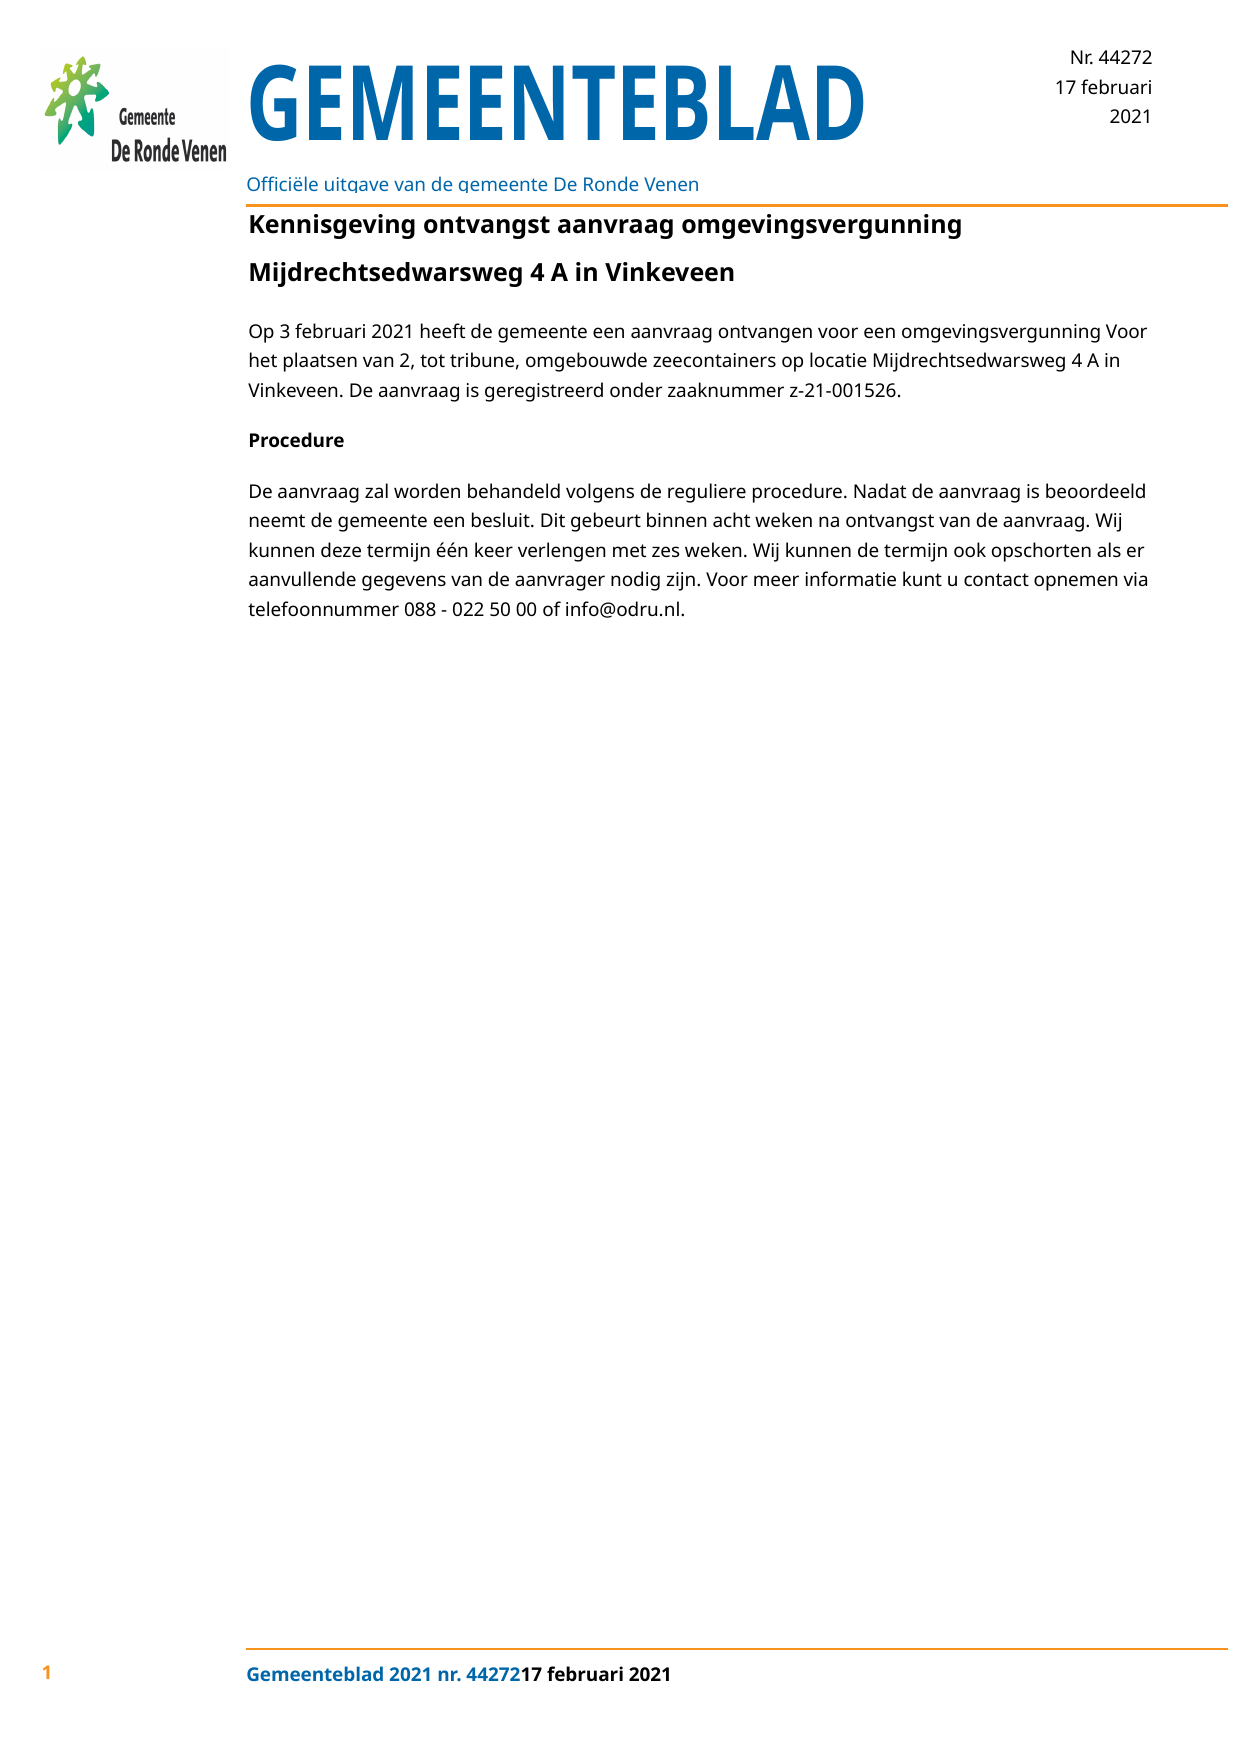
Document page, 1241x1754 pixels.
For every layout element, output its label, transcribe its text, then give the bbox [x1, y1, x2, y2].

text Kennisgeving ontvangst aanvraag omgevingsvergunning Mijdrechtsedwarsweg 4 A in Vinkeveen [248, 207, 1152, 288]
text Op 3 februari 2021 heeft de gemeente een aanvraag ontvangen voor een omgevingsvergunning Voor het plaatsen van 2, tot tribune, omgebouwde zeecontainers op locatie Mijdrechtsedwarsweg 4 A in Vinkeveen. De aanvraag is geregistreerd onder zaaknummer z-21-001526. [248, 318, 1152, 403]
text Procedure [248, 427, 1152, 453]
text De aanvraag zal worden behandeld volgens de reguliere procedure. Nadat de aanvraag is beoordeeld neemt de gemeente een besluit. Dit gebeurt binnen acht weken na ontvangst van de aanvraag. Wij kunnen deze termijn één keer verlengen met zes weken. Wij kunnen de termijn ook opschorten als er aanvullende gegevens van de aanvrager nodig zijn. Voor meer informatie kunt u contact opnemen via telefoonnummer 088 - 022 50 00 of info@odru.nl. [248, 478, 1152, 622]
picture [41, 47, 231, 172]
